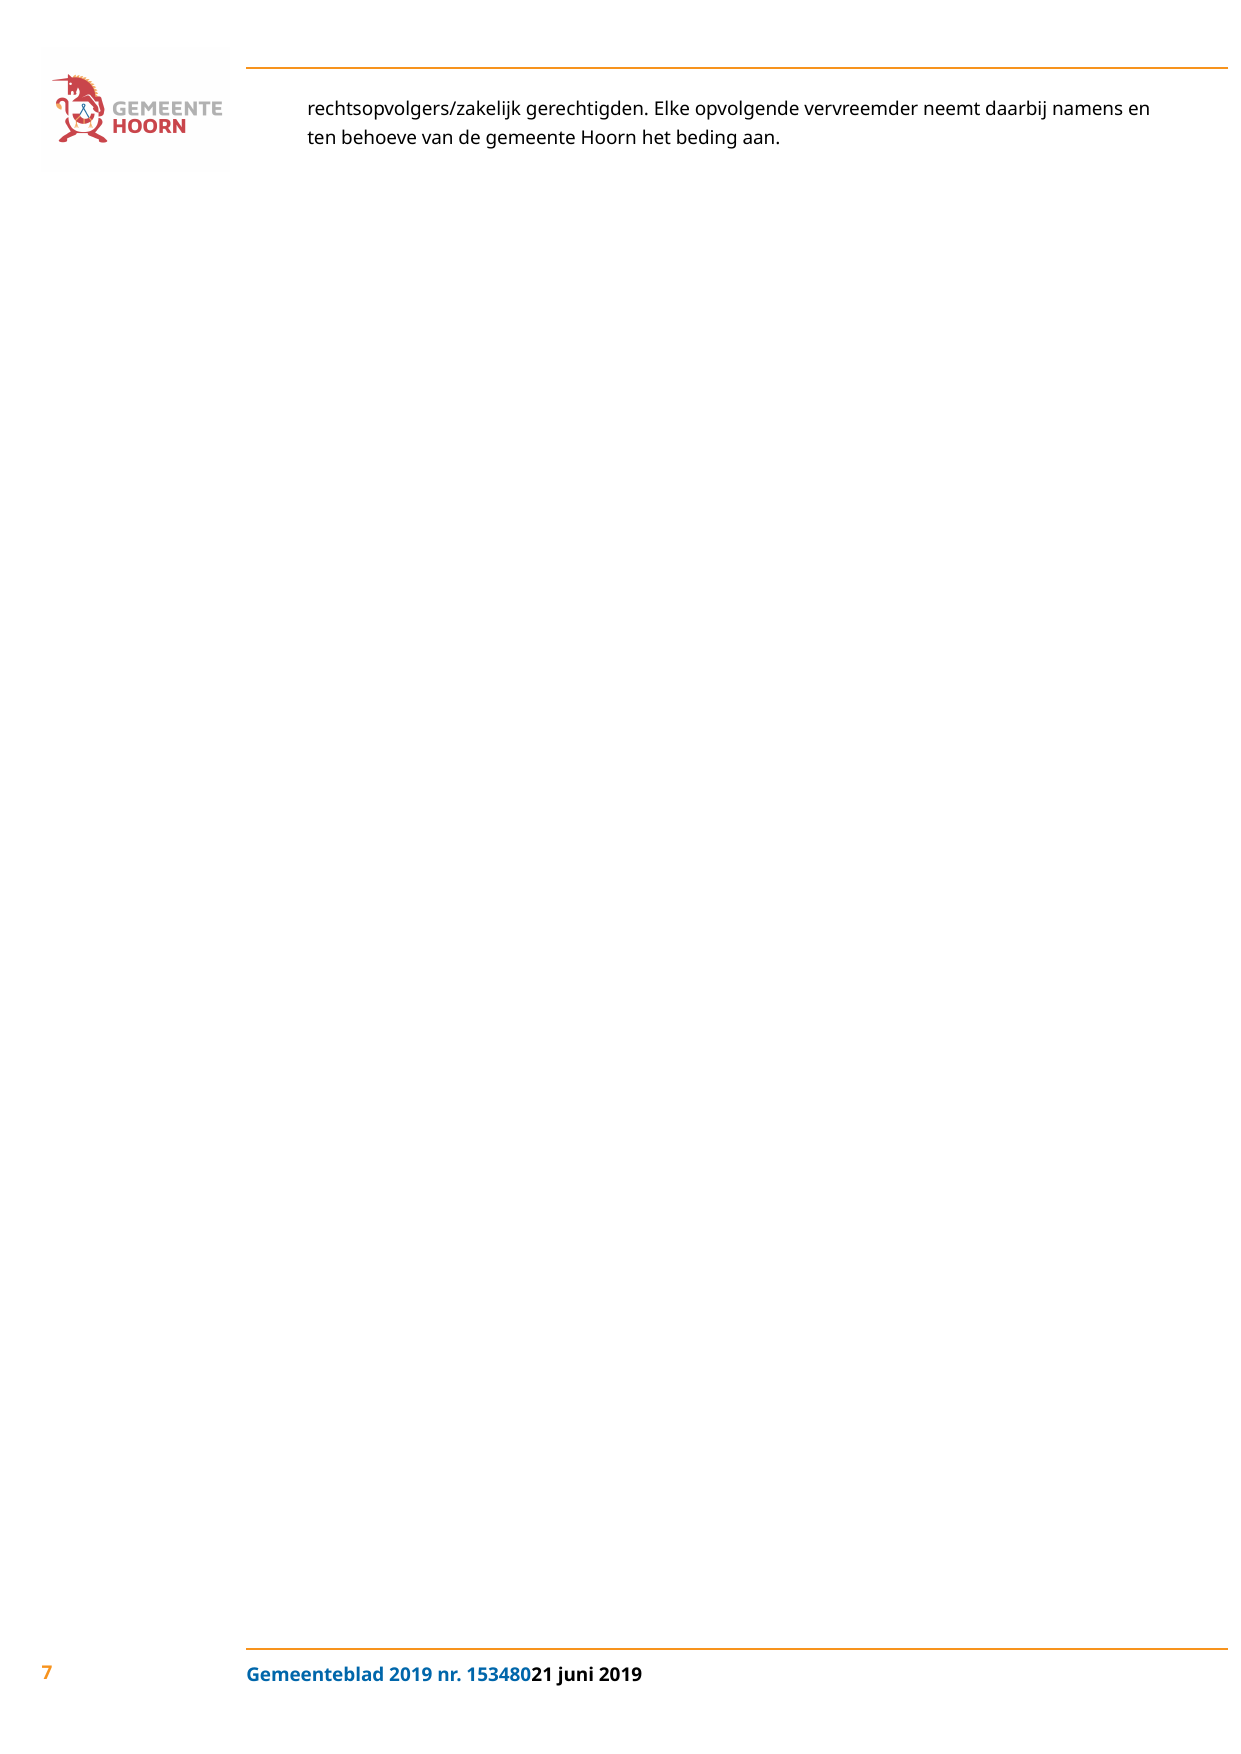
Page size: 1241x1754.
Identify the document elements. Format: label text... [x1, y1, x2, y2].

list rechtsopvolgers/zakelijk gerechtigden. Elke opvolgende vervreemder neemt daarbij namens en ten behoeve van de gemeente Hoorn het beding aan. [248, 95, 1152, 150]
picture [41, 47, 231, 172]
